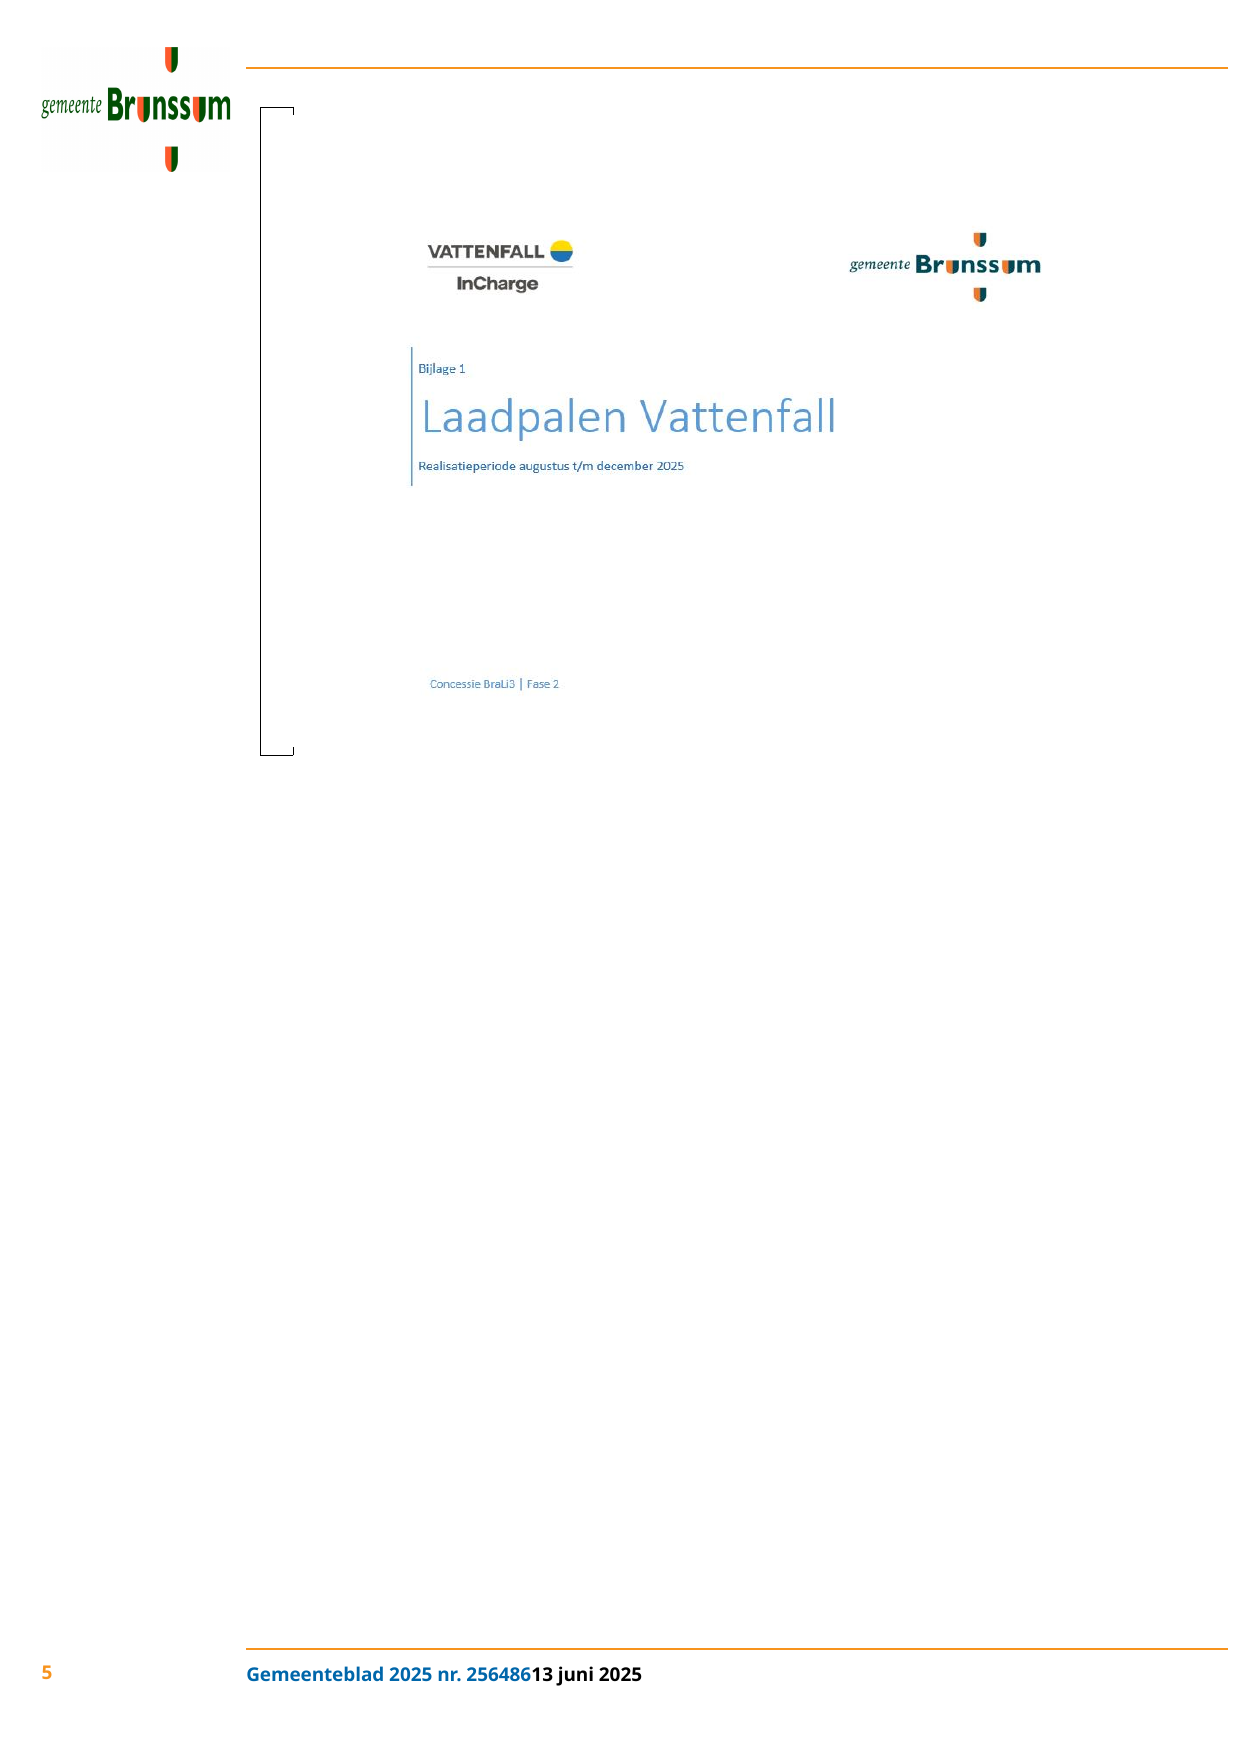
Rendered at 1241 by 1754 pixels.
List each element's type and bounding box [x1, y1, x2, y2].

picture [41, 47, 231, 172]
picture [268, 115, 1173, 747]
